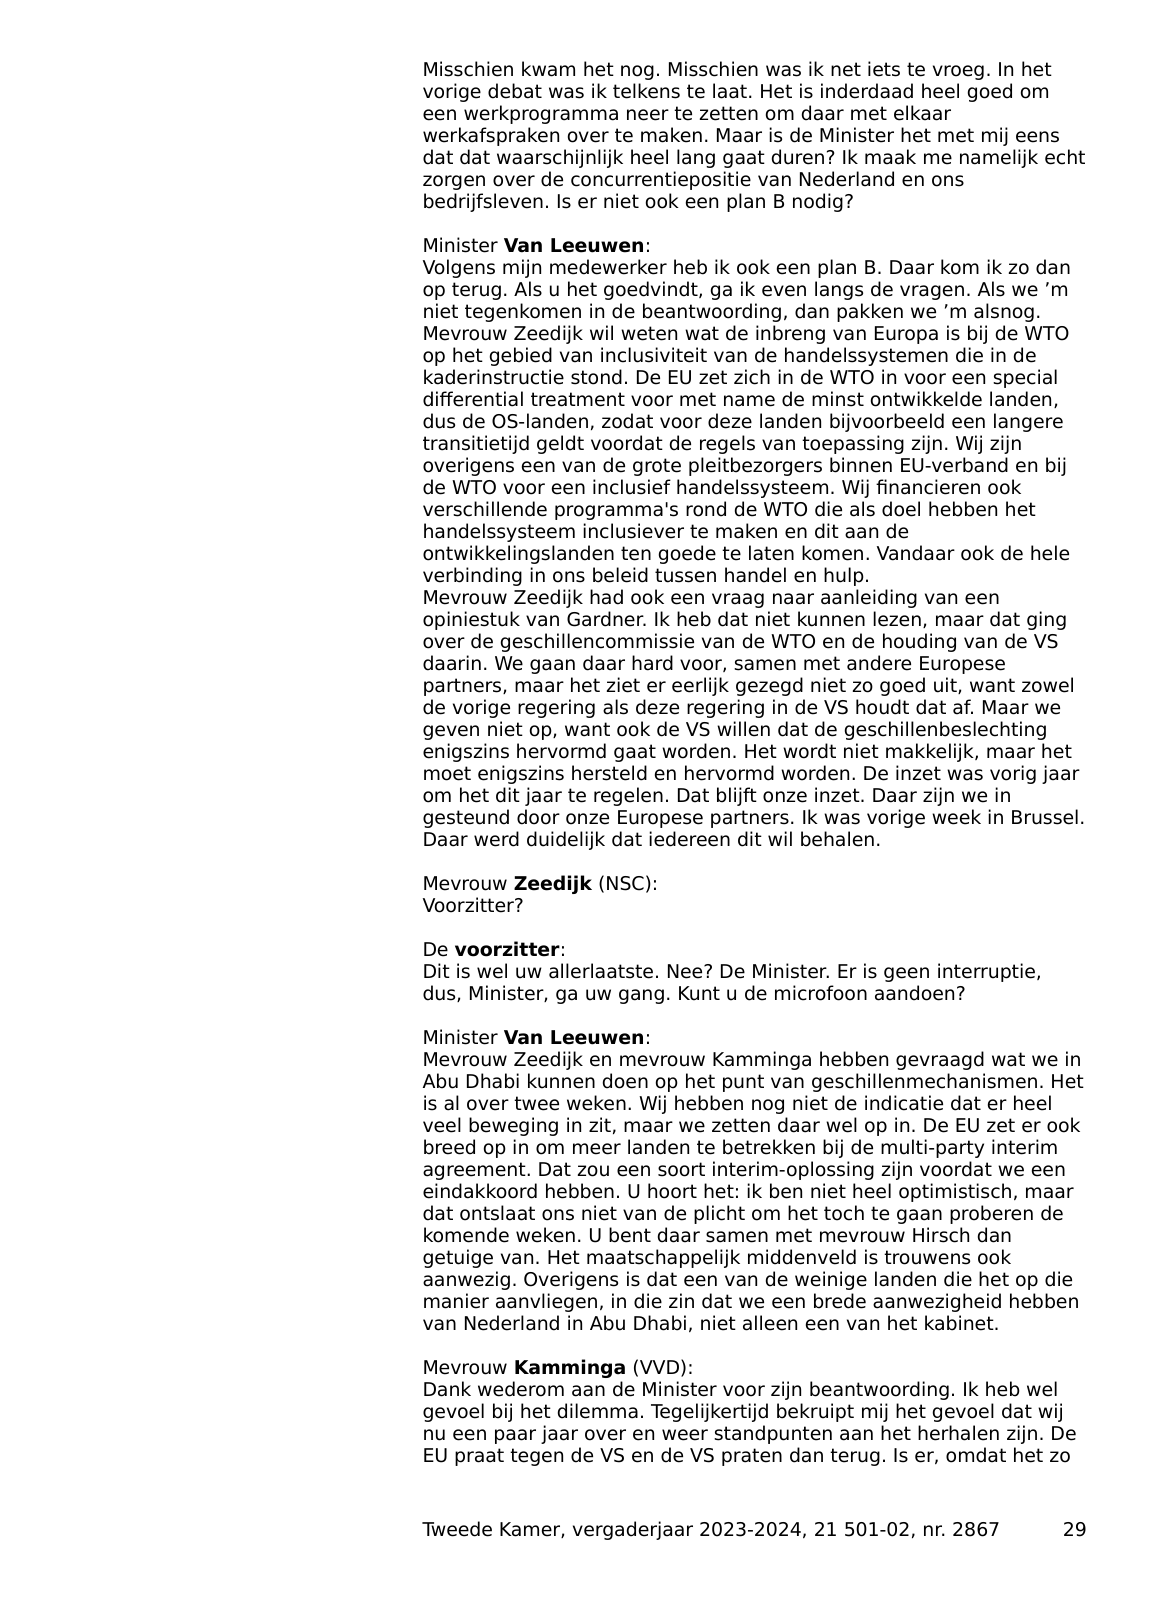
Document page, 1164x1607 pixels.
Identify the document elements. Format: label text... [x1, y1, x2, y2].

text De voorzitter: [422, 939, 1087, 961]
text Mevrouw Kamminga (VVD): [422, 1357, 1087, 1379]
text Dit is wel uw allerlaatste. Nee? De Minister. Er is geen interruptie, dus, Minister, ga uw gang. Kunt u de microfoon aandoen? [422, 961, 1087, 1005]
text Dank wederom aan de Minister voor zijn beantwoording. Ik heb wel gevoel bij het dilemma. Tegelijkertijd bekruipt mij het gevoel dat wij nu een paar jaar over en weer standpunten aan het herhalen zijn. De EU praat tegen de VS en de VS praten dan terug. Is er, omdat het zo [422, 1379, 1087, 1467]
text Voorzitter? [422, 895, 1087, 917]
text Volgens mijn medewerker heb ik ook een plan B. Daar kom ik zo dan op terug. Als u het goedvindt, ga ik even langs de vragen. Als we ’m niet tegenkomen in de beantwoording, dan pakken we ’m alsnog. [422, 257, 1087, 323]
text Misschien kwam het nog. Misschien was ik net iets te vroeg. In het vorige debat was ik telkens te laat. Het is inderdaad heel goed om een werkprogramma neer te zetten om daar met elkaar werkafspraken over te maken. Maar is de Minister het met mij eens dat dat waarschijnlijk heel lang gaat duren? Ik maak me namelijk echt zorgen over de concurrentiepositie van Nederland en ons bedrijfsleven. Is er niet ook een plan B nodig? [422, 59, 1087, 213]
text Mevrouw Zeedijk (NSC): [422, 873, 1087, 895]
text Mevrouw Zeedijk wil weten wat de inbreng van Europa is bij de WTO op het gebied van inclusiviteit van de handelssystemen die in de kaderinstructie stond. De EU zet zich in de WTO in voor een special differential treatment voor met name de minst ontwikkelde landen, dus de OS-landen, zodat voor deze landen bijvoorbeeld een langere transitietijd geldt voordat de regels van toepassing zijn. Wij zijn overigens een van de grote pleitbezorgers binnen EU-verband en bij de WTO voor een inclusief handelssysteem. Wij financieren ook verschillende programma's rond de WTO die als doel hebben het handelssysteem inclusiever te maken en dit aan de ontwikkelingslanden ten goede te laten komen. Vandaar ook de hele verbinding in ons beleid tussen handel en hulp. [422, 323, 1087, 587]
text Mevrouw Zeedijk had ook een vraag naar aanleiding van een opiniestuk van Gardner. Ik heb dat niet kunnen lezen, maar dat ging over de geschillencommissie van de WTO en de houding van de VS daarin. We gaan daar hard voor, samen met andere Europese partners, maar het ziet er eerlijk gezegd niet zo goed uit, want zowel de vorige regering als deze regering in de VS houdt dat af. Maar we geven niet op, want ook de VS willen dat de geschillenbeslechting enigszins hervormd gaat worden. Het wordt niet makkelijk, maar het moet enigszins hersteld en hervormd worden. De inzet was vorig jaar om het dit jaar te regelen. Dat blijft onze inzet. Daar zijn we in gesteund door onze Europese partners. Ik was vorige week in Brussel. Daar werd duidelijk dat iedereen dit wil behalen. [422, 587, 1087, 851]
text Minister Van Leeuwen: [422, 235, 1087, 257]
text Minister Van Leeuwen: [422, 1027, 1087, 1049]
text Mevrouw Zeedijk en mevrouw Kamminga hebben gevraagd wat we in Abu Dhabi kunnen doen op het punt van geschillenmechanismen. Het is al over twee weken. Wij hebben nog niet de indicatie dat er heel veel beweging in zit, maar we zetten daar wel op in. De EU zet er ook breed op in om meer landen te betrekken bij de multi-party interim agreement. Dat zou een soort interim-oplossing zijn voordat we een eindakkoord hebben. U hoort het: ik ben niet heel optimistisch, maar dat ontslaat ons niet van de plicht om het toch te gaan proberen de komende weken. U bent daar samen met mevrouw Hirsch dan getuige van. Het maatschappelijk middenveld is trouwens ook aanwezig. Overigens is dat een van de weinige landen die het op die manier aanvliegen, in die zin dat we een brede aanwezigheid hebben van Nederland in Abu Dhabi, niet alleen een van het kabinet. [422, 1049, 1087, 1335]
